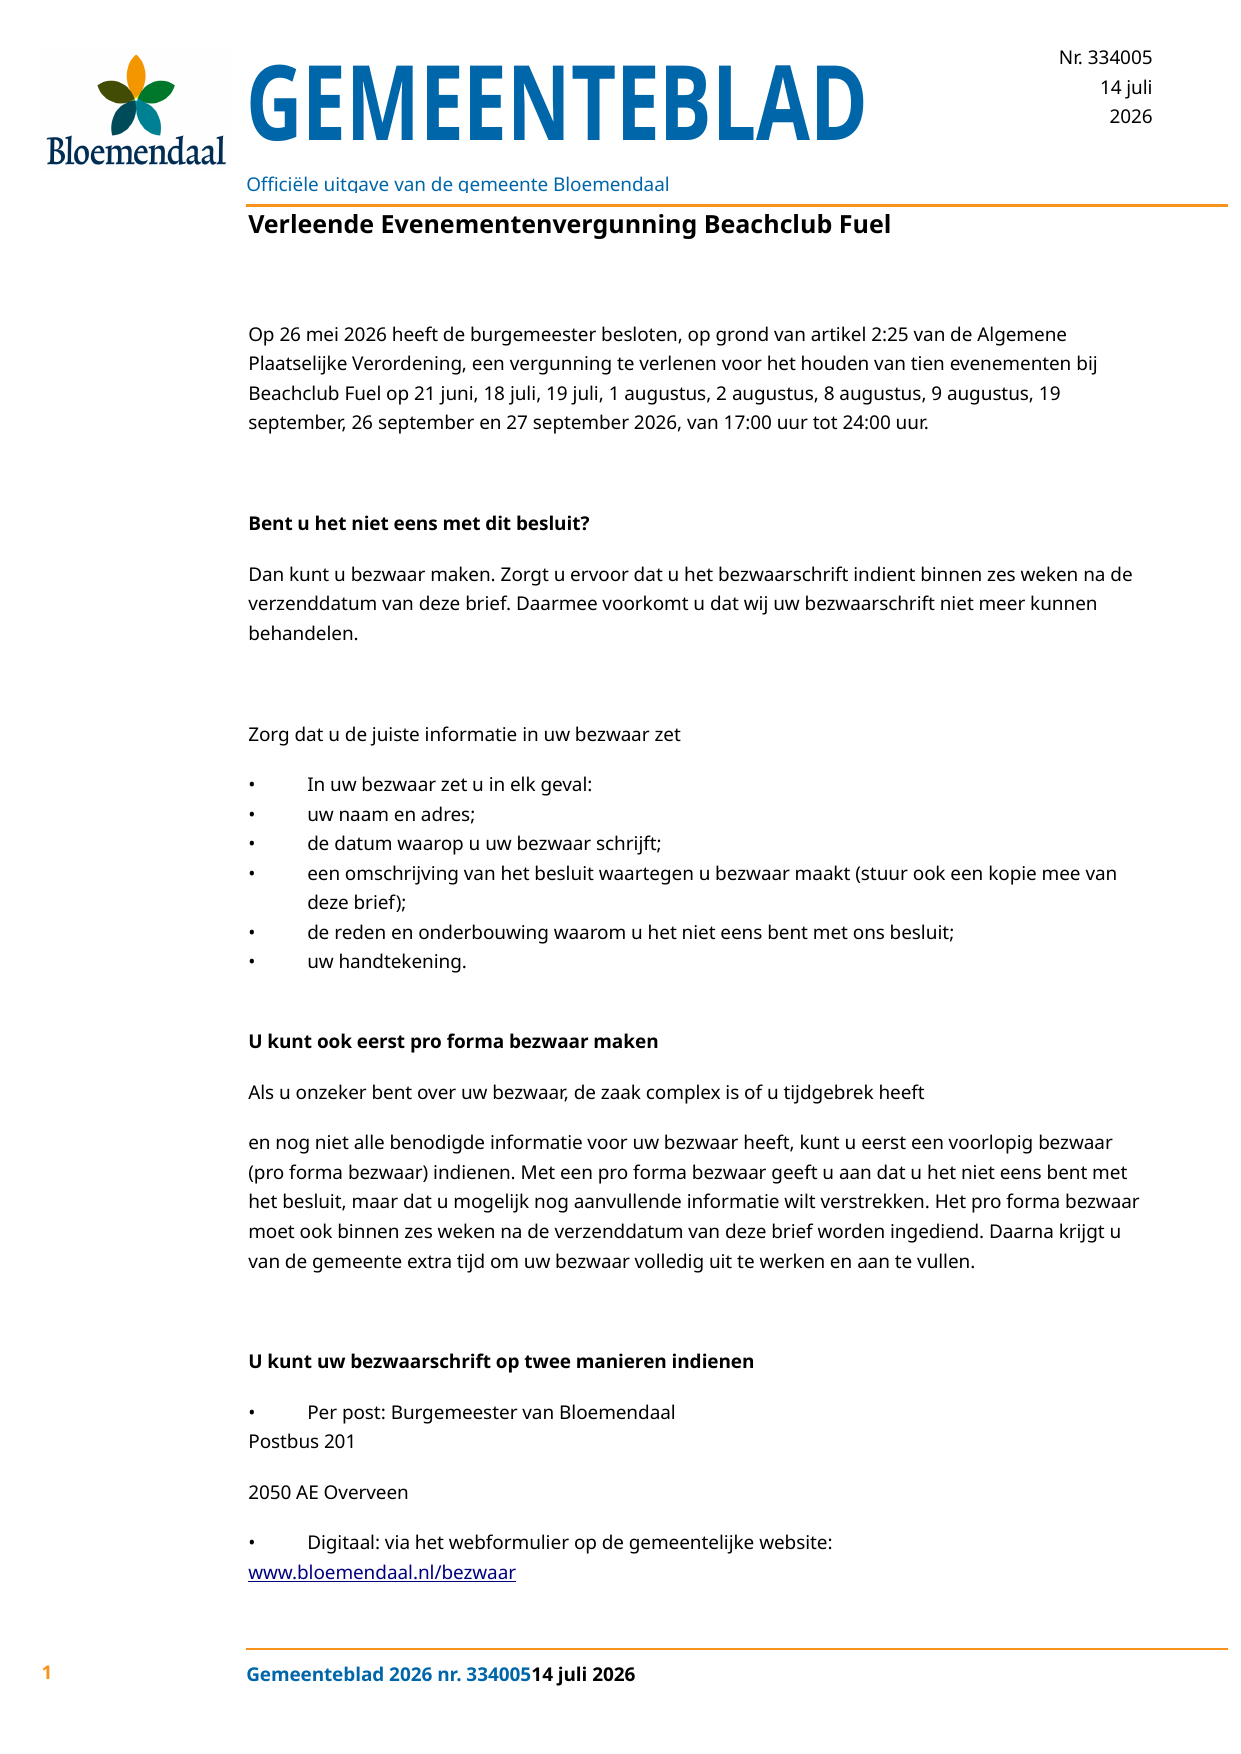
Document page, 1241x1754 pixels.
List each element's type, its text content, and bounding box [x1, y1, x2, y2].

text Bent u het niet eens met dit besluit? [248, 510, 1152, 536]
text Dan kunt u bezwaar maken. Zorgt u ervoor dat u het bezwaarschrift indient binnen zes weken na de verzenddatum van deze brief. Daarmee voorkomt u dat wij uw bezwaarschrift niet meer kunnen behandelen. [248, 561, 1152, 646]
text U kunt uw bezwaarschrift op twee manieren indienen [248, 1349, 1152, 1374]
list de datum waarop u uw bezwaar schrijft; [248, 830, 1152, 856]
text Als u onzeker bent over uw bezwaar, de zaak complex is of u tijdgebrek heeft [248, 1079, 1152, 1105]
list Digitaal: via het webformulier op de gemeentelijke website: [248, 1529, 1152, 1555]
text Zorg dat u de juiste informatie in uw bezwaar zet [248, 721, 1152, 746]
list een omschrijving van het besluit waartegen u bezwaar maakt (stuur ook een kopie mee van deze brief); [248, 860, 1152, 915]
text en nog niet alle benodigde informatie voor uw bezwaar heeft, kunt u eerst een voorlopig bezwaar (pro forma bezwaar) indienen. Met een pro forma bezwaar geeft u aan dat u het niet eens bent met het besluit, maar dat u mogelijk nog aanvullende informatie wilt verstrekken. Het pro forma bezwaar moet ook binnen zes weken na de verzenddatum van deze brief worden ingediend. Daarna krijgt u van de gemeente extra tijd om uw bezwaar volledig uit te werken en aan te vullen. [248, 1129, 1152, 1273]
text 2050 AE Overveen [248, 1479, 1152, 1505]
text Op 26 mei 2026 heeft de burgemeester besloten, op grond van artikel 2:25 van de Algemene Plaatselijke Verordening, een vergunning te verlenen voor het houden van tien evenementen bij Beachclub Fuel op 21 juni, 18 juli, 19 juli, 1 augustus, 2 augustus, 8 augustus, 9 augustus, 19 september, 26 september en 27 september 2026, van 17:00 uur tot 24:00 uur. [248, 321, 1152, 435]
list In uw bezwaar zet u in elk geval: [248, 771, 1152, 797]
text Postbus 201 [248, 1429, 1152, 1454]
text U kunt ook eerst pro forma bezwaar maken [248, 1029, 1152, 1054]
text Verleende Evenementenvergunning Beachclub Fuel [248, 207, 1152, 241]
list uw naam en adres; [248, 801, 1152, 826]
text www.bloemendaal.nl/bezwaar [248, 1559, 1152, 1585]
picture [41, 47, 231, 172]
list Per post: Burgemeester van Bloemendaal [248, 1399, 1152, 1425]
list uw handtekening. [248, 949, 1152, 974]
list de reden en onderbouwing waarom u het niet eens bent met ons besluit; [248, 919, 1152, 945]
